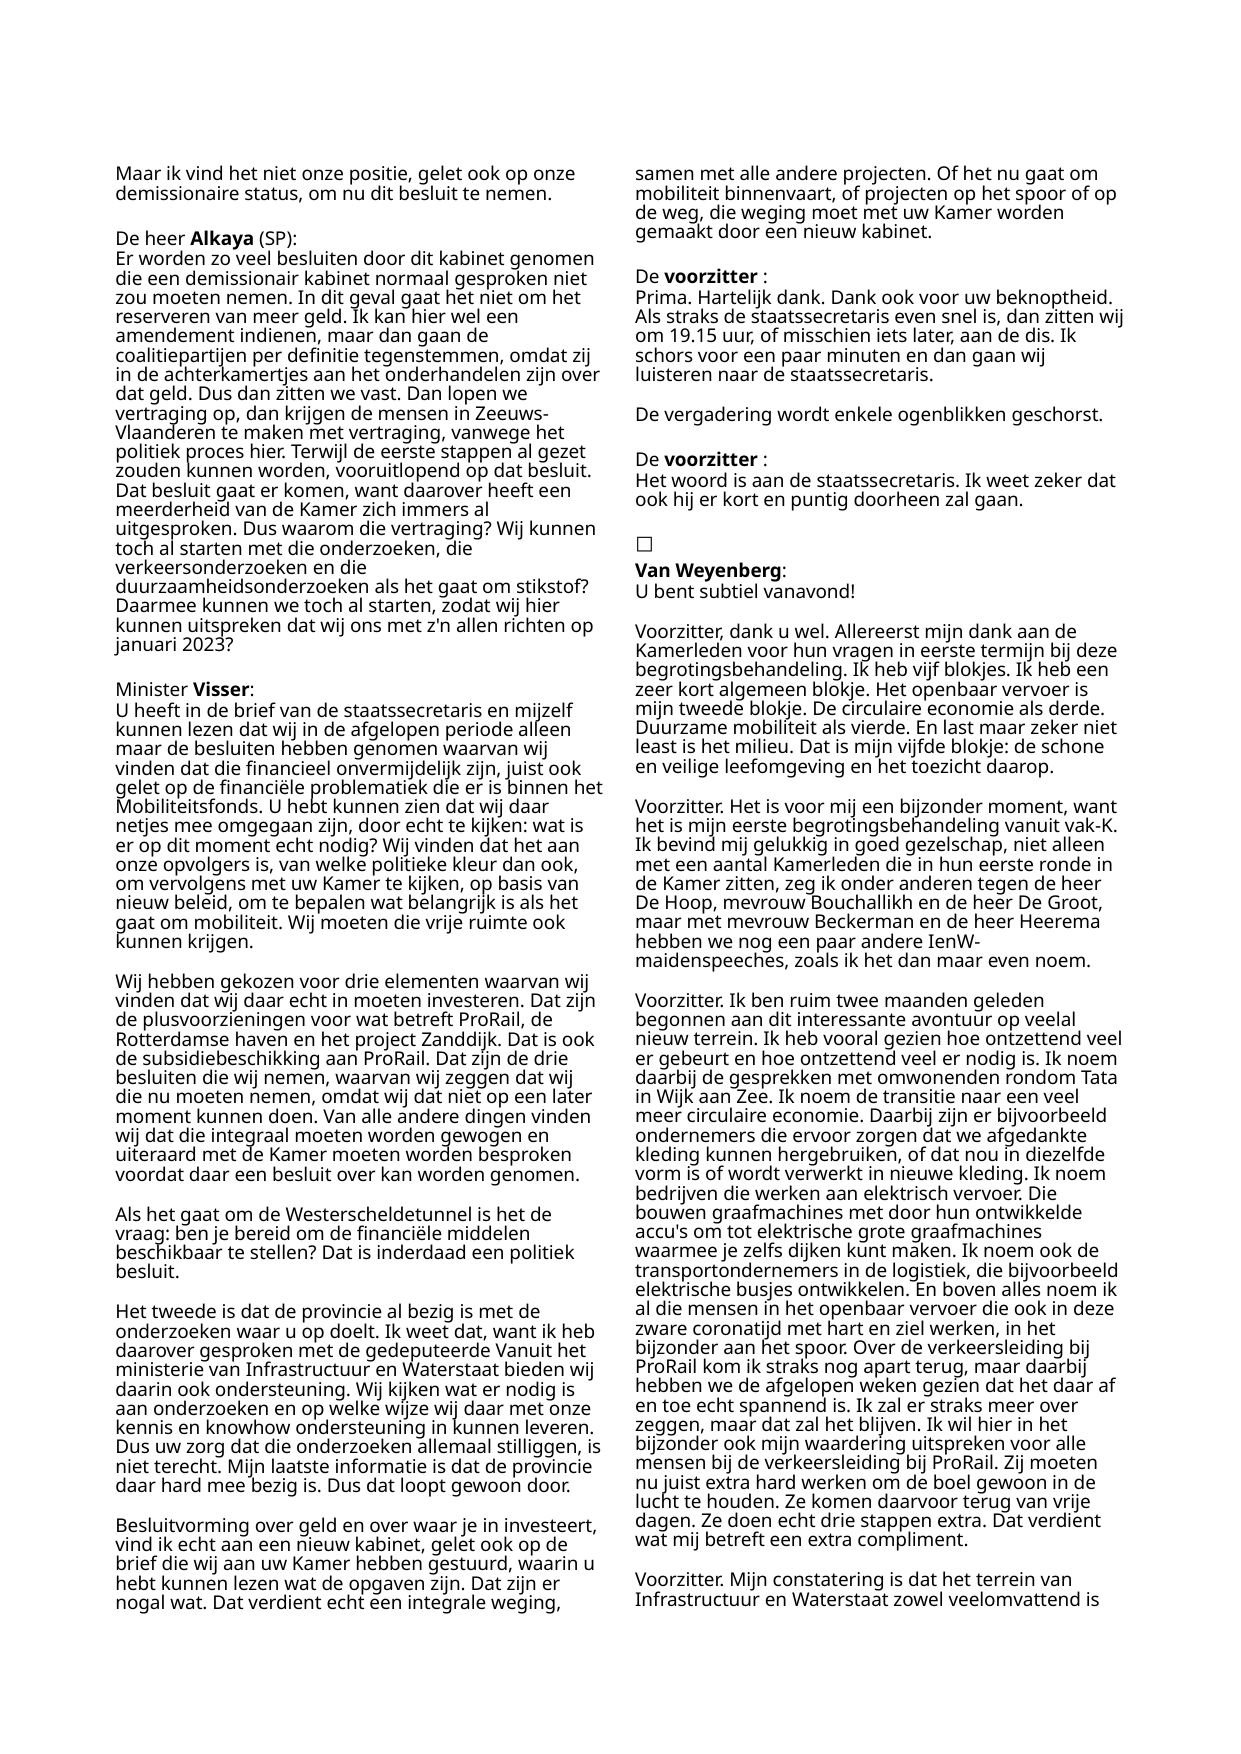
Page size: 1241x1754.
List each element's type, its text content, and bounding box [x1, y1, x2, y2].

text Voorzitter. Het is voor mij een bijzonder moment, want het is mijn eerste begrotingsbehandeling vanuit vak-K. Ik bevind mij gelukkig in goed gezelschap, niet alleen met een aantal Kamerleden die in hun eerste ronde in de Kamer zitten, zeg ik onder anderen tegen de heer De Hoop, mevrouw Bouchallikh en de heer De Groot, maar met mevrouw Beckerman en de heer Heerema hebben we nog een paar andere IenW-maidenspeeches, zoals ik het dan maar even noem. [635, 798, 1125, 971]
text Er worden zo veel besluiten door dit kabinet genomen die een demissionair kabinet normaal gesproken niet zou moeten nemen. In dit geval gaat het niet om het reserveren van meer geld. Ik kan hier wel een amendement indienen, maar dan gaan de coalitiepartijen per definitie tegenstemmen, omdat zij in de achterkamertjes aan het onderhandelen zijn over dat geld. Dus dan zitten we vast. Dan lopen we vertraging op, dan krijgen de mensen in Zeeuws-Vlaanderen te maken met vertraging, vanwege het politiek proces hier. Terwijl de eerste stappen al gezet zouden kunnen worden, vooruitlopend op dat besluit. Dat besluit gaat er komen, want daarover heeft een meerderheid van de Kamer zich immers al uitgesproken. Dus waarom die vertraging? Wij kunnen toch al starten met die onderzoeken, die verkeersonderzoeken en die duurzaamheidsonderzoeken als het gaat om stikstof? Daarmee kunnen we toch al starten, zodat wij hier kunnen uitspreken dat wij ons met z'n allen richten op januari 2023? [115, 250, 605, 655]
text Het woord is aan de staatssecretaris. Ik weet zeker dat ook hij er kort en puntig doorheen zal gaan. [635, 472, 1125, 511]
text Minister Visser: [115, 676, 605, 702]
text De voorzitter : [635, 446, 1125, 472]
text samen met alle andere projecten. Of het nu gaat om mobiliteit binnenvaart, of projecten op het spoor of op de weg, die weging moet met uw Kamer worden gemaakt door een nieuw kabinet. [635, 165, 1125, 242]
text Voorzitter. Mijn constatering is dat het terrein van Infrastructuur en Waterstaat zowel veelomvattend is [635, 1571, 1125, 1610]
text Besluitvorming over geld en over waar je in investeert, vind ik echt aan een nieuw kabinet, gelet ook op de brief die wij aan uw Kamer hebben gestuurd, waarin u hebt kunnen lezen wat de opgaven zijn. Dat zijn er nogal wat. Dat verdient echt een integrale weging, [115, 1517, 605, 1613]
text Maar ik vind het niet onze positie, gelet ook op onze demissionaire status, om nu dit besluit te nemen. [115, 165, 605, 204]
text ⬜ [635, 531, 1125, 557]
text De heer Alkaya (SP): [115, 225, 605, 250]
text U bent subtiel vanavond! [635, 583, 1125, 602]
text Voorzitter, dank u wel. Allereerst mijn dank aan de Kamerleden voor hun vragen in eerste termijn bij deze begrotingsbehandeling. Ik heb vijf blokjes. Ik heb een zeer kort algemeen blokje. Het openbaar vervoer is mijn tweede blokje. De circulaire economie als derde. Duurzame mobiliteit als vierde. En last maar zeker niet least is het milieu. Dat is mijn vijfde blokje: de schone en veilige leefomgeving en het toezicht daarop. [635, 623, 1125, 777]
text Wij hebben gekozen voor drie elementen waarvan wij vinden dat wij daar echt in moeten investeren. Dat zijn de plusvoorzieningen voor wat betreft ProRail, de Rotterdamse haven en het project Zanddijk. Dat is ook de subsidiebeschikking aan ProRail. Dat zijn de drie besluiten die wij nemen, waarvan wij zeggen dat wij die nu moeten nemen, omdat wij dat niet op een later moment kunnen doen. Van alle andere dingen vinden wij dat die integraal moeten worden gewogen en uiteraard met de Kamer moeten worden besproken voordat daar een besluit over kan worden genomen. [115, 973, 605, 1185]
text Voorzitter. Ik ben ruim twee maanden geleden begonnen aan dit interessante avontuur op veelal nieuw terrein. Ik heb vooral gezien hoe ontzettend veel er gebeurt en hoe ontzettend veel er nodig is. Ik noem daarbij de gesprekken met omwonenden rondom Tata in Wijk aan Zee. Ik noem de transitie naar een veel meer circulaire economie. Daarbij zijn er bijvoorbeeld ondernemers die ervoor zorgen dat we afgedankte kleding kunnen hergebruiken, of dat nou in diezelfde vorm is of wordt verwerkt in nieuwe kleding. Ik noem bedrijven die werken aan elektrisch vervoer. Die bouwen graafmachines met door hun ontwikkelde accu's om tot elektrische grote graafmachines waarmee je zelfs dijken kunt maken. Ik noem ook de transportondernemers in de logistiek, die bijvoorbeeld elektrische busjes ontwikkelen. En boven alles noem ik al die mensen in het openbaar vervoer die ook in deze zware coronatijd met hart en ziel werken, in het bijzonder aan het spoor. Over de verkeersleiding bij ProRail kom ik straks nog apart terug, maar daarbij hebben we de afgelopen weken gezien dat het daar af en toe echt spannend is. Ik zal er straks meer over zeggen, maar dat zal het blijven. Ik wil hier in het bijzonder ook mijn waardering uitspreken voor alle mensen bij de verkeersleiding bij ProRail. Zij moeten nu juist extra hard werken om de boel gewoon in de lucht te houden. Ze komen daarvoor terug van vrije dagen. Ze doen echt drie stappen extra. Dat verdient wat mij betreft een extra compliment. [635, 992, 1125, 1551]
text De vergadering wordt enkele ogenblikken geschorst. [635, 406, 1125, 425]
text U heeft in de brief van de staatssecretaris en mijzelf kunnen lezen dat wij in de afgelopen periode alleen maar de besluiten hebben genomen waarvan wij vinden dat die financieel onvermijdelijk zijn, juist ook gelet op de financiële problematiek die er is binnen het Mobiliteitsfonds. U hebt kunnen zien dat wij daar netjes mee omgegaan zijn, door echt te kijken: wat is er op dit moment echt nodig? Wij vinden dat het aan onze opvolgers is, van welke politieke kleur dan ook, om vervolgens met uw Kamer te kijken, op basis van nieuw beleid, om te bepalen wat belangrijk is als het gaat om mobiliteit. Wij moeten die vrije ruimte ook kunnen krijgen. [115, 702, 605, 952]
text Prima. Hartelijk dank. Dank ook voor uw beknoptheid. Als straks de staatssecretaris even snel is, dan zitten wij om 19.15 uur, of misschien iets later, aan de dis. Ik schors voor een paar minuten en dan gaan wij luisteren naar de staatssecretaris. [635, 289, 1125, 385]
text Als het gaat om de Westerscheldetunnel is het de vraag: ben je bereid om de financiële middelen beschikbaar te stellen? Dat is inderdaad een politiek besluit. [115, 1206, 605, 1283]
text Van Weyenberg: [635, 557, 1125, 583]
text Het tweede is dat de provincie al bezig is met de onderzoeken waar u op doelt. Ik weet dat, want ik heb daarover gesproken met de gedeputeerde Vanuit het ministerie van Infrastructuur en Waterstaat bieden wij daarin ook ondersteuning. Wij kijken wat er nodig is aan onderzoeken en op welke wijze wij daar met onze kennis en knowhow ondersteuning in kunnen leveren. Dus uw zorg dat die onderzoeken allemaal stilliggen, is niet terecht. Mijn laatste informatie is dat de provincie daar hard mee bezig is. Dus dat loopt gewoon door. [115, 1303, 605, 1496]
text De voorzitter : [635, 263, 1125, 289]
